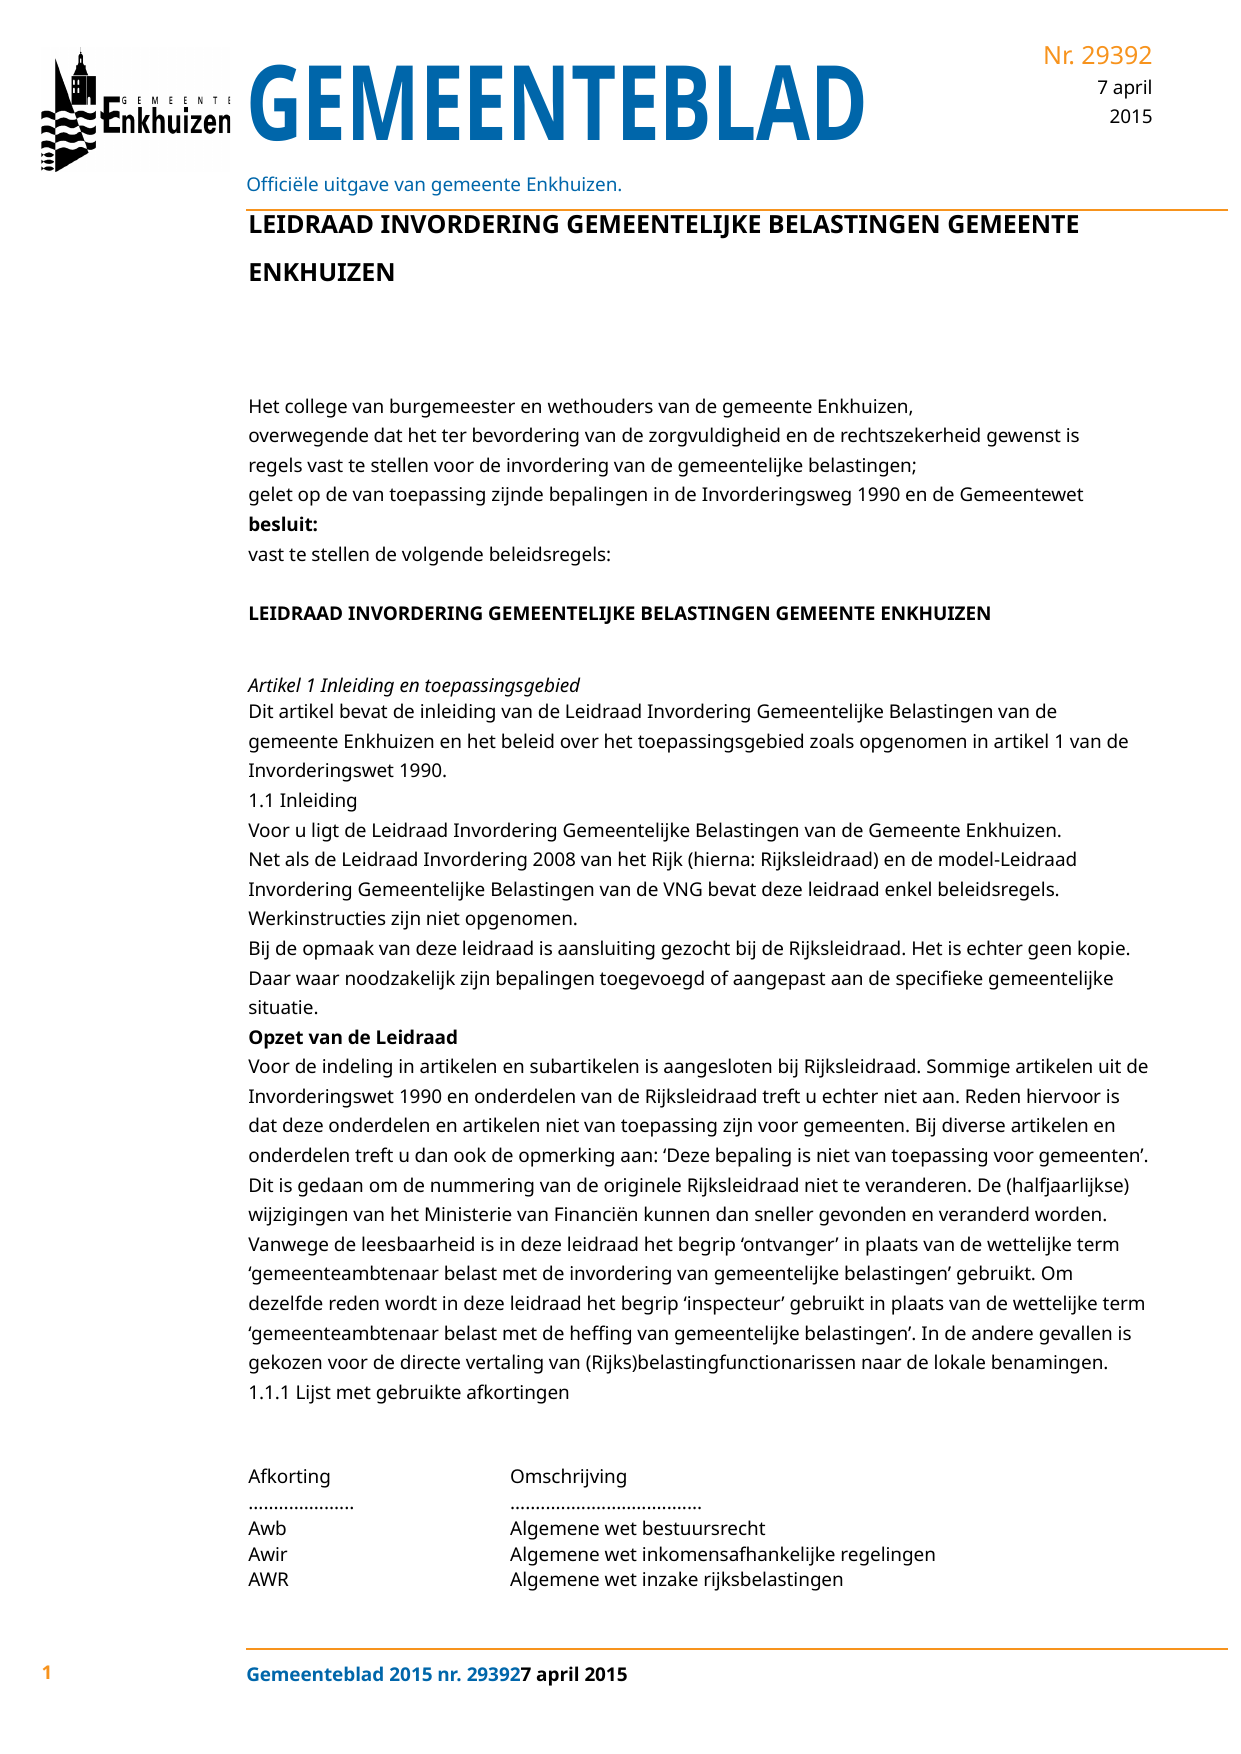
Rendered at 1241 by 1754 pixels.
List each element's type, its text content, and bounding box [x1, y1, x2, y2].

picture [41, 47, 231, 172]
text Voor u ligt de Leidraad Invordering Gemeentelijke Belastingen van de Gemeente Enkhuizen. [248, 817, 1152, 842]
text LEIDRAAD INVORDERING GEMEENTELIJKE BELASTINGEN GEMEENTE ENKHUIZEN [248, 211, 1152, 288]
text Dit artikel bevat de inleiding van de Leidraad Invordering Gemeentelijke Belastingen van de gemeente Enkhuizen en het beleid over het toepassingsgebied zoals opgenomen in artikel 1 van de Invorderingswet 1990. [248, 698, 1152, 783]
table_cell Awb [248, 1515, 510, 1541]
text Voor de indeling in artikelen en subartikelen is aangesloten bij Rijksleidraad. Sommige artikelen uit de Invorderingswet 1990 en onderdelen van de Rijksleidraad treft u echter niet aan. Reden hiervoor is dat deze onderdelen en artikelen niet van toepassing zijn voor gemeenten. Bij diverse artikelen en onderdelen treft u dan ook de opmerking aan: ‘Deze bepaling is niet van toepassing voor gemeenten’. Dit is gedaan om de nummering van de originele Rijksleidraad niet te veranderen. De (halfjaarlijkse) wijzigingen van het Ministerie van Financiën kunnen dan sneller gevonden en veranderd worden. [248, 1053, 1152, 1227]
text 1.1.1 Lijst met gebruikte afkortingen [248, 1379, 1152, 1404]
text Bij de opmaak van deze leidraad is aansluiting gezocht bij de Rijksleidraad. Het is echter geen kopie. Daar waar noodzakelijk zijn bepalingen toegevoegd of aangepast aan de specifieke gemeentelijke situatie. [248, 935, 1152, 1020]
table_cell Awir [248, 1541, 510, 1567]
text Het college van burgemeester en wethouders van de gemeente Enkhuizen, [248, 393, 1152, 419]
text regels vast te stellen voor de invordering van de gemeentelijke belastingen; [248, 452, 1152, 478]
table_cell ..................... [248, 1490, 510, 1515]
text gelet op de van toepassing zijnde bepalingen in de Invorderingsweg 1990 en de Gemeentewet [248, 482, 1152, 507]
table_cell Algemene wet inzake rijksbelastingen [510, 1567, 1152, 1592]
text Opzet van de Leidraad [248, 1024, 1152, 1049]
table_cell ...................................... [510, 1490, 1152, 1515]
text Vanwege de leesbaarheid is in deze leidraad het begrip ‘ontvanger’ in plaats van de wettelijke term ‘gemeenteambtenaar belast met de invordering van gemeentelijke belastingen’ gebruikt. Om dezelfde reden wordt in deze leidraad het begrip ‘inspecteur’ gebruikt in plaats van de wettelijke term ‘gemeenteambtenaar belast met de heffing van gemeentelijke belastingen’. In de andere gevallen is gekozen voor de directe vertaling van (Rijks)belastingfunctionarissen naar de lokale benamingen. [248, 1231, 1152, 1375]
table_header Omschrijving [510, 1464, 1152, 1489]
text LEIDRAAD INVORDERING GEMEENTELIJKE BELASTINGEN GEMEENTE ENKHUIZEN [248, 600, 1152, 626]
table_cell AWR [248, 1567, 510, 1592]
table_header Afkorting [248, 1464, 510, 1489]
text vast te stellen de volgende beleidsregels: [248, 541, 1152, 567]
table_cell Algemene wet inkomensafhankelijke regelingen [510, 1541, 1152, 1567]
text 1.1 Inleiding [248, 787, 1152, 813]
table_cell Algemene wet bestuursrecht [510, 1515, 1152, 1541]
text overwegende dat het ter bevordering van de zorgvuldigheid en de rechtszekerheid gewenst is [248, 422, 1152, 448]
text Artikel 1 Inleiding en toepassingsgebied [248, 673, 1152, 698]
text Net als de Leidraad Invordering 2008 van het Rijk (hierna: Rijksleidraad) en de model-Leidraad Invordering Gemeentelijke Belastingen van de VNG bevat deze leidraad enkel beleidsregels. Werkinstructies zijn niet opgenomen. [248, 846, 1152, 931]
text besluit: [248, 511, 1152, 537]
